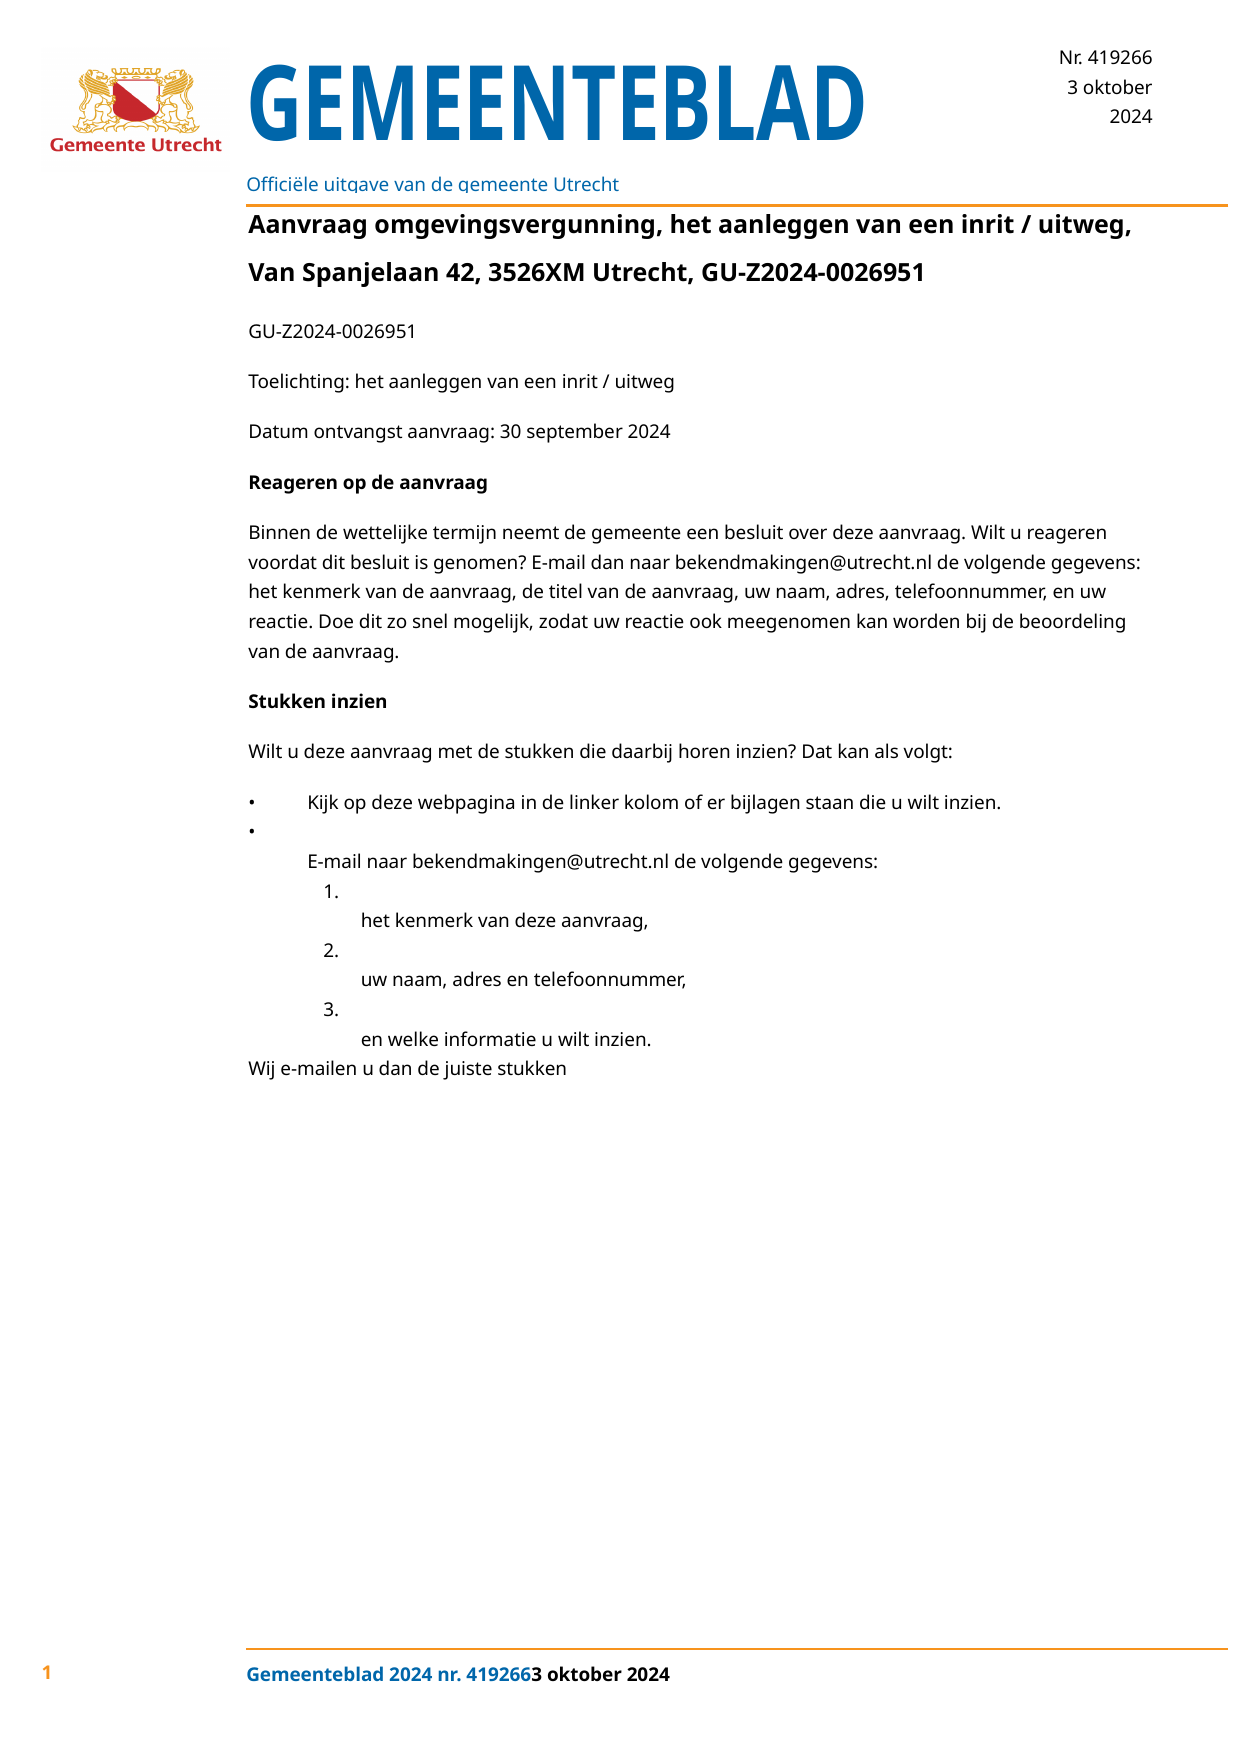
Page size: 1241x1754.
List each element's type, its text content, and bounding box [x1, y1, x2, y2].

list Kijk op deze webpagina in de linker kolom of er bijlagen staan die u wilt inzien. [248, 789, 1152, 815]
text Binnen de wettelijke termijn neemt de gemeente een besluit over deze aanvraag. Wilt u reageren voordat dit besluit is genomen? E-mail dan naar bekendmakingen@utrecht.nl de volgende gegevens: het kenmerk van de aanvraag, de titel van de aanvraag, uw naam, adres, telefoonnummer, en uw reactie. Doe dit zo snel mogelijk, zodat uw reactie ook meegenomen kan worden bij de beoordeling van de aanvraag. [248, 519, 1152, 664]
text Stukken inzien [248, 688, 1152, 714]
text Datum ontvangst aanvraag: 30 september 2024 [248, 419, 1152, 444]
text Toelichting: het aanleggen van een inrit / uitweg [248, 368, 1152, 394]
picture [41, 47, 231, 172]
text Wilt u deze aanvraag met de stukken die daarbij horen inzien? Dat kan als volgt: [248, 739, 1152, 764]
list en welke informatie u wilt inzien. [323, 1026, 1152, 1052]
text Reageren op de aanvraag [248, 469, 1152, 495]
text GU-Z2024-0026951 [248, 318, 1152, 344]
list uw naam, adres en telefoonnummer, [323, 967, 1152, 992]
text Wij e-mailen u dan de juiste stukken [248, 1055, 1152, 1081]
list het kenmerk van deze aanvraag, [323, 907, 1152, 933]
list E-mail naar bekendmakingen@utrecht.nl de volgende gegevens: [248, 848, 1152, 874]
text Aanvraag omgevingsvergunning, het aanleggen van een inrit / uitweg, Van Spanjelaan 42, 3526XM Utrecht, GU-Z2024-0026951 [248, 207, 1152, 288]
